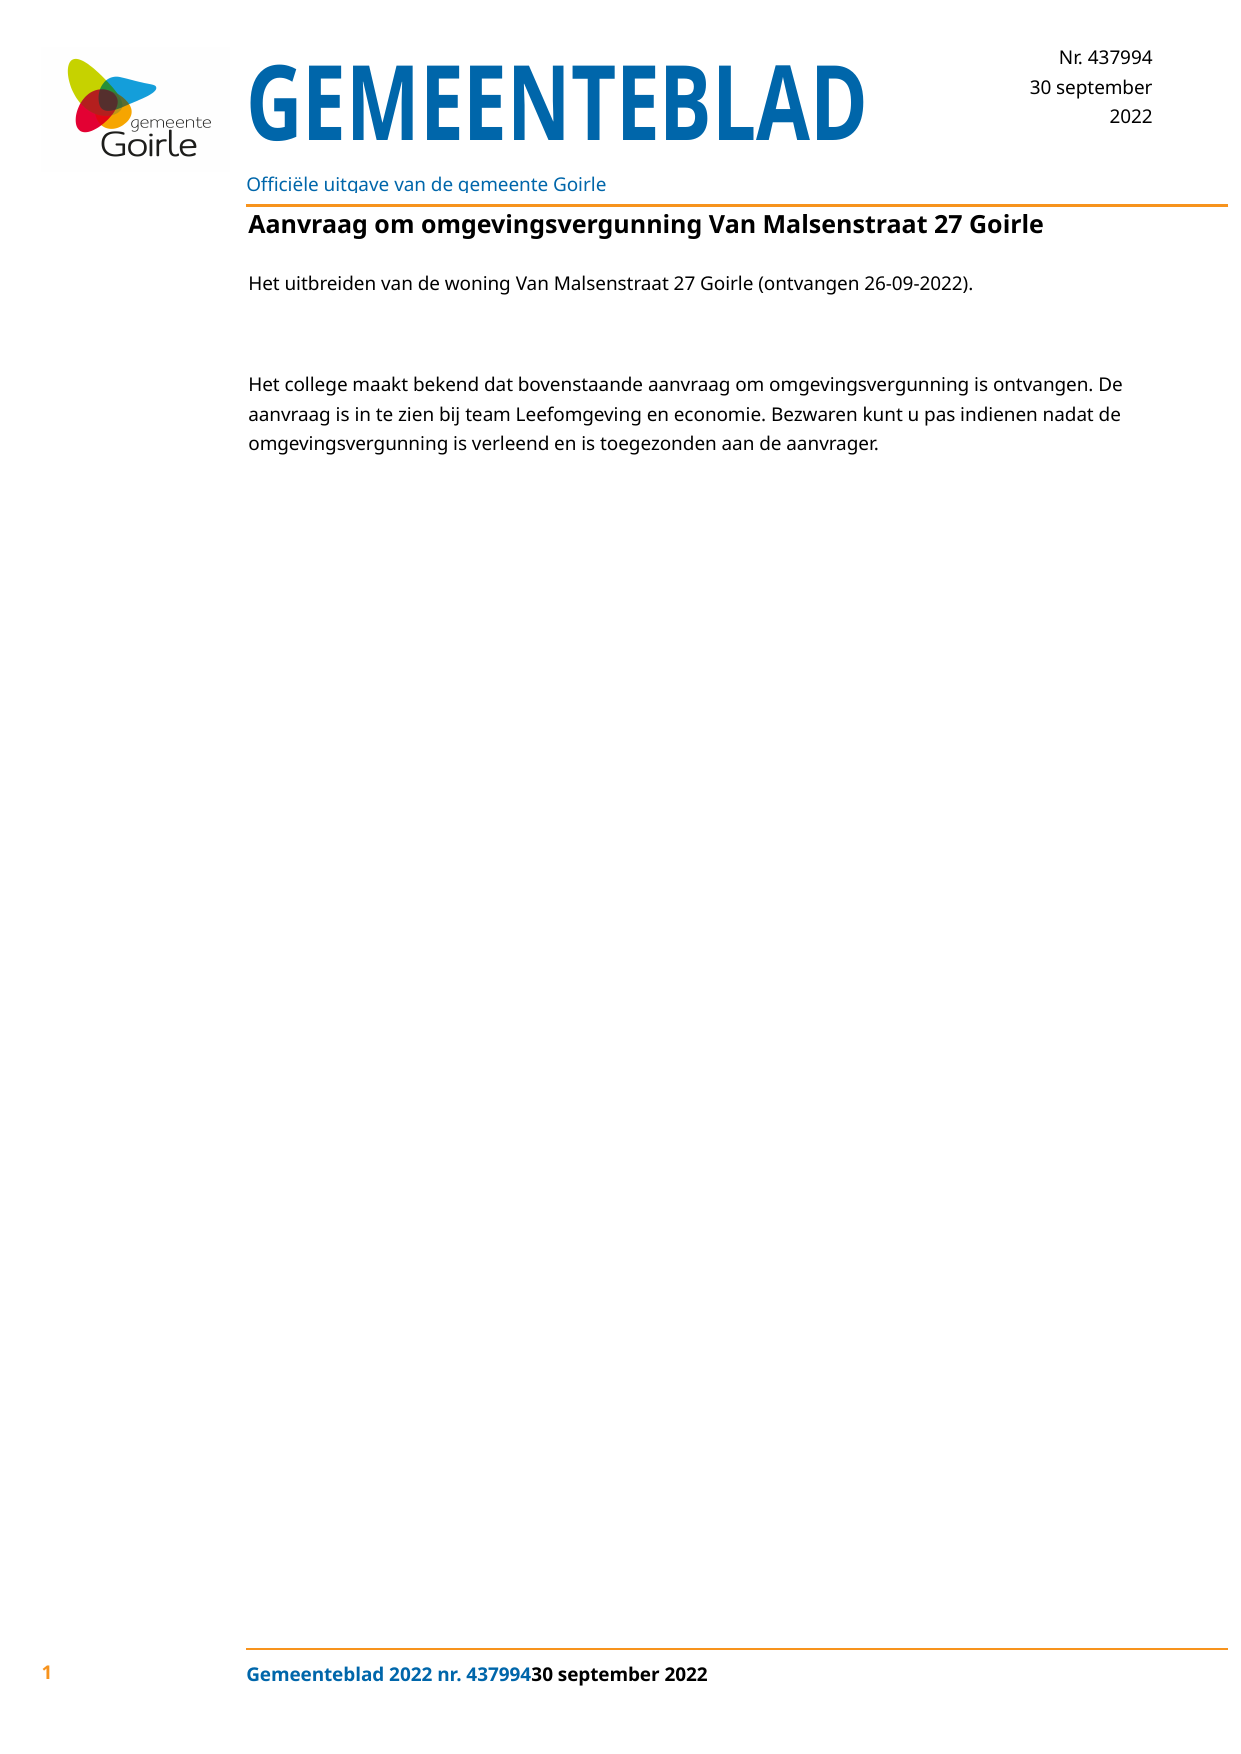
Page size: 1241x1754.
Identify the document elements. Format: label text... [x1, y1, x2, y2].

text Het college maakt bekend dat bovenstaande aanvraag om omgevingsvergunning is ontvangen. De aanvraag is in te zien bij team Leefomgeving en economie. Bezwaren kunt u pas indienen nadat de omgevingsvergunning is verleend en is toegezonden aan de aanvrager. [248, 371, 1152, 456]
text Het uitbreiden van de woning Van Malsenstraat 27 Goirle (ontvangen 26-09-2022). [248, 270, 1152, 296]
text Aanvraag om omgevingsvergunning Van Malsenstraat 27 Goirle [248, 207, 1152, 241]
picture [41, 47, 231, 172]
